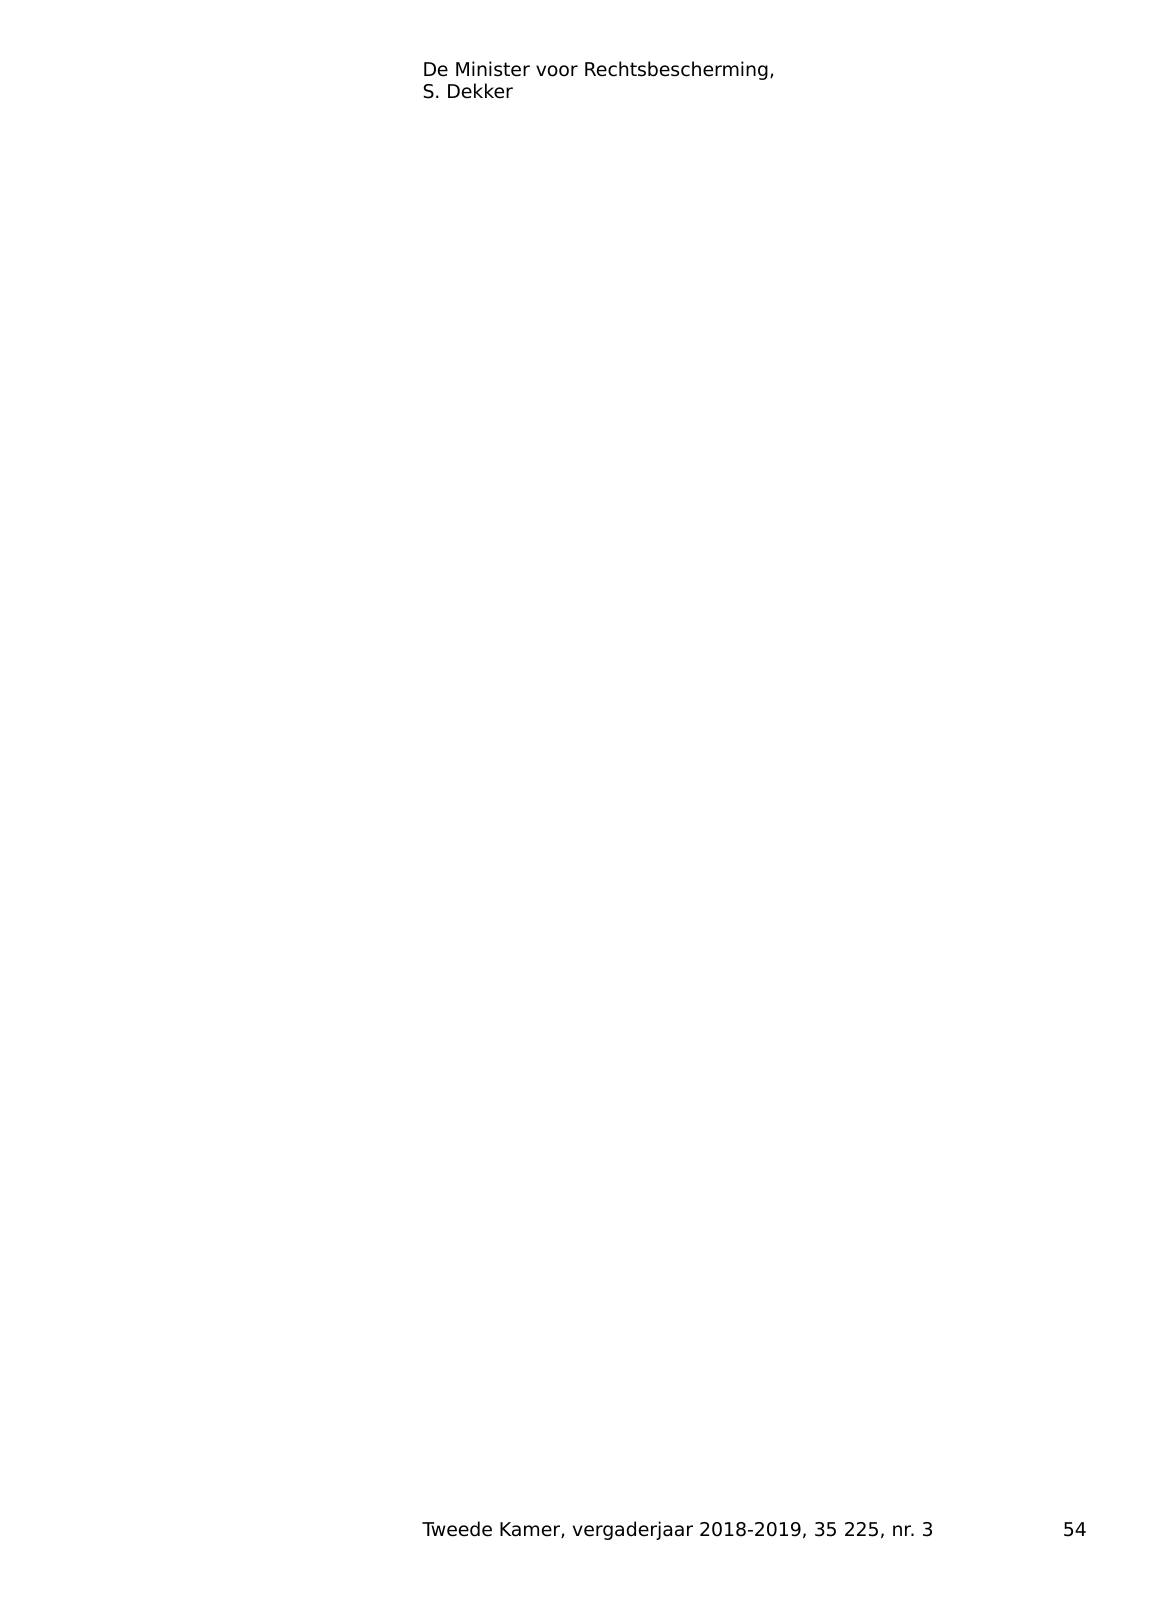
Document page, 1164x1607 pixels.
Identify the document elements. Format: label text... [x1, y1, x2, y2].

text De Minister voor Rechtsbescherming, S. Dekker [422, 59, 1087, 103]
